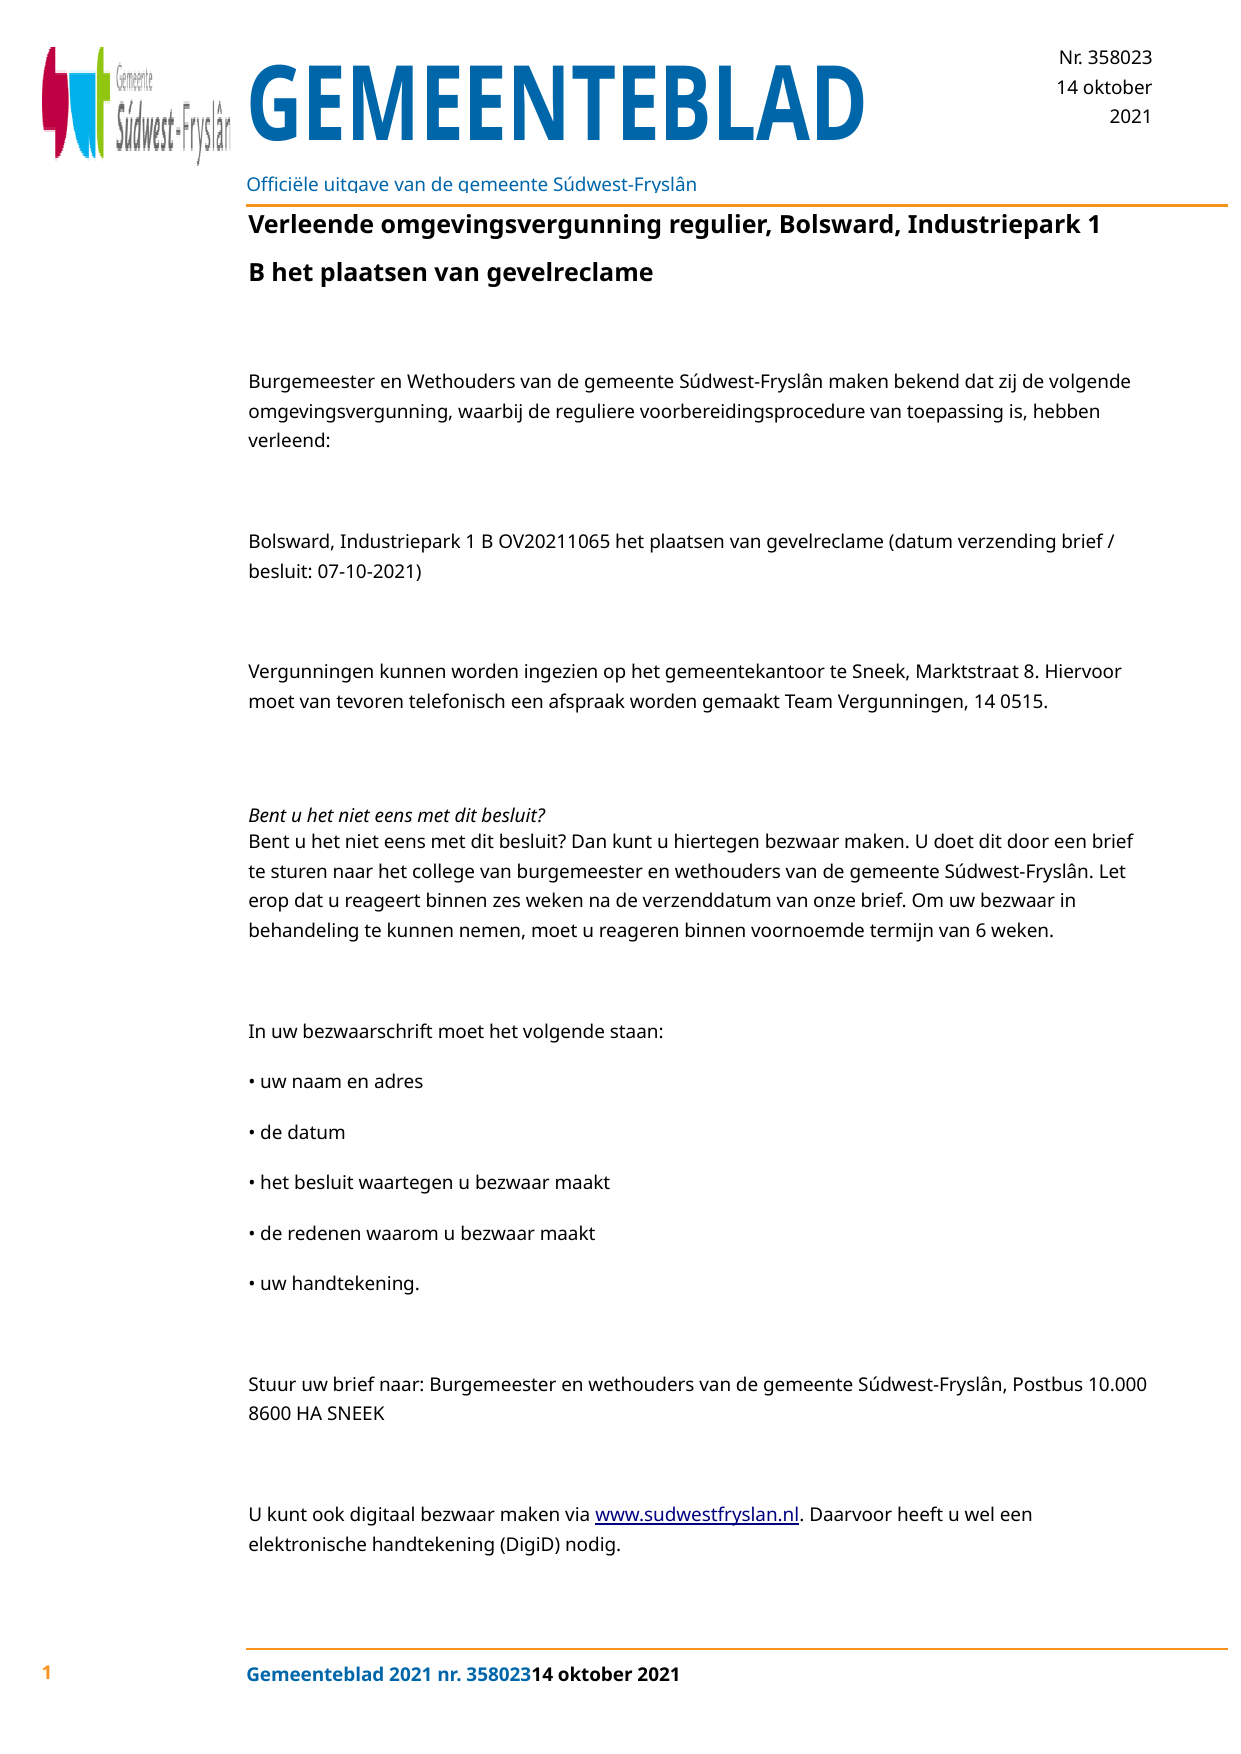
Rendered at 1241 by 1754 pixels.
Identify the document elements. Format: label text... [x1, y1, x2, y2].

text Bolsward, Industriepark 1 B OV20211065 het plaatsen van gevelreclame (datum verzending brief / besluit: 07-10-2021) [248, 528, 1152, 584]
text In uw bezwaarschrift moet het volgende staan: [248, 1018, 1152, 1044]
text • de redenen waarom u bezwaar maakt [248, 1220, 1152, 1245]
text Bent u het niet eens met dit besluit? Dan kunt u hiertegen bezwaar maken. U doet dit door een brief te sturen naar het college van burgemeester en wethouders van de gemeente Súdwest-Fryslân. Let erop dat u reageert binnen zes weken na de verzenddatum van onze brief. Om uw bezwaar in behandeling te kunnen nemen, moet u reageren binnen voornoemde termijn van 6 weken. [248, 828, 1152, 943]
text Bent u het niet eens met dit besluit? [248, 803, 1152, 828]
text Stuur uw brief naar: Burgemeester en wethouders van de gemeente Súdwest-Fryslân, Postbus 10.000 8600 HA SNEEK [248, 1371, 1152, 1426]
text • uw handtekening. [248, 1270, 1152, 1296]
picture [41, 47, 231, 172]
text Burgemeester en Wethouders van de gemeente Súdwest-Fryslân maken bekend dat zij de volgende omgevingsvergunning, waarbij de reguliere voorbereidingsprocedure van toepassing is, hebben verleend: [248, 368, 1152, 453]
text • de datum [248, 1119, 1152, 1144]
text U kunt ook digitaal bezwaar maken via www.sudwestfryslan.nl. Daarvoor heeft u wel een elektronische handtekening (DigiD) nodig. [248, 1501, 1152, 1557]
text Vergunningen kunnen worden ingezien op het gemeentekantoor te Sneek, Marktstraat 8. Hiervoor moet van tevoren telefonisch een afspraak worden gemaakt Team Vergunningen, 14 0515. [248, 659, 1152, 714]
text • het besluit waartegen u bezwaar maakt [248, 1169, 1152, 1195]
text • uw naam en adres [248, 1068, 1152, 1094]
text Verleende omgevingsvergunning regulier, Bolsward, Industriepark 1 B het plaatsen van gevelreclame [248, 207, 1152, 288]
